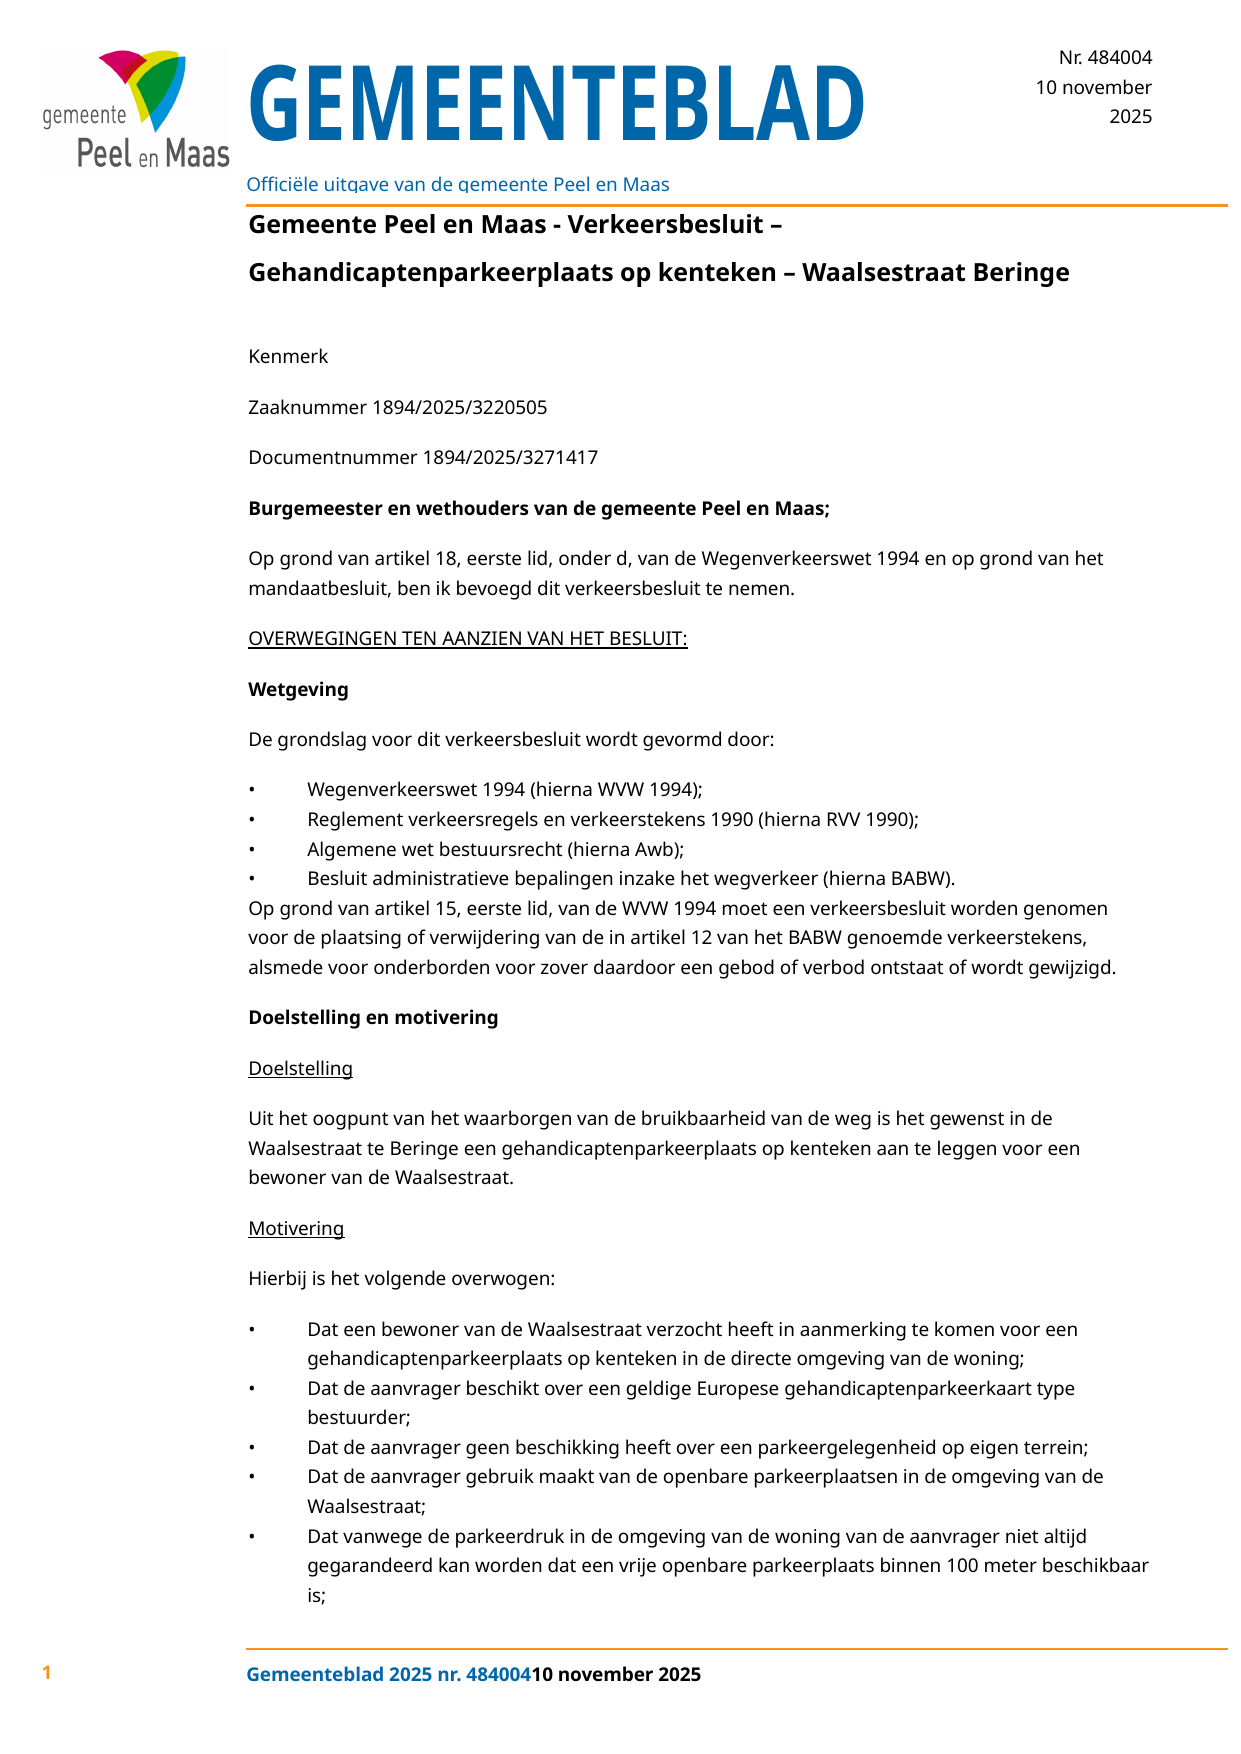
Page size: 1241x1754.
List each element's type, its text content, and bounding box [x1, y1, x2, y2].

list Reglement verkeersregels en verkeerstekens 1990 (hierna RVV 1990); [248, 806, 1152, 832]
text Motivering [248, 1215, 1152, 1241]
list Wegenverkeerswet 1994 (hierna WVW 1994); [248, 777, 1152, 802]
text Doelstelling en motivering [248, 1004, 1152, 1030]
list Dat een bewoner van de Waalsestraat verzocht heeft in aanmerking te komen voor een gehandicaptenparkeerplaats op kenteken in de directe omgeving van de woning; [248, 1316, 1152, 1371]
text Uit het oogpunt van het waarborgen van de bruikbaarheid van de weg is het gewenst in de Waalsestraat te Beringe een gehandicaptenparkeerplaats op kenteken aan te leggen voor een bewoner van de Waalsestraat. [248, 1105, 1152, 1190]
list Dat vanwege de parkeerdruk in de omgeving van de woning van de aanvrager niet altijd gegarandeerd kan worden dat een vrije openbare parkeerplaats binnen 100 meter beschikbaar is; [248, 1523, 1152, 1608]
list Algemene wet bestuursrecht (hierna Awb); [248, 836, 1152, 861]
text Wetgeving [248, 676, 1152, 701]
text Hierbij is het volgende overwogen: [248, 1265, 1152, 1291]
text De grondslag voor dit verkeersbesluit wordt gevormd door: [248, 726, 1152, 752]
text Burgemeester en wethouders van de gemeente Peel en Maas; [248, 495, 1152, 521]
text Gemeente Peel en Maas - Verkeersbesluit – Gehandicaptenparkeerplaats op kenteken – Waalsestraat Beringe [248, 207, 1152, 288]
text Documentnummer 1894/2025/3271417 [248, 444, 1152, 470]
list Dat de aanvrager geen beschikking heeft over een parkeergelegenheid op eigen terrein; [248, 1434, 1152, 1460]
text Doelstelling [248, 1055, 1152, 1081]
text Kenmerk [248, 344, 1152, 369]
picture [41, 47, 231, 172]
text Op grond van artikel 15, eerste lid, van de WVW 1994 moet een verkeersbesluit worden genomen voor de plaatsing of verwijdering van de in artikel 12 van het BABW genoemde verkeerstekens, alsmede voor onderborden voor zover daardoor een gebod of verbod ontstaat of wordt gewijzigd. [248, 895, 1152, 980]
list Dat de aanvrager beschikt over een geldige Europese gehandicaptenparkeerkaart type bestuurder; [248, 1375, 1152, 1430]
text OVERWEGINGEN TEN AANZIEN VAN HET BESLUIT: [248, 625, 1152, 651]
list Besluit administratieve bepalingen inzake het wegverkeer (hierna BABW). [248, 865, 1152, 891]
text Zaaknummer 1894/2025/3220505 [248, 394, 1152, 420]
text Op grond van artikel 18, eerste lid, onder d, van de Wegenverkeerswet 1994 en op grond van het mandaatbesluit, ben ik bevoegd dit verkeersbesluit te nemen. [248, 545, 1152, 601]
list Dat de aanvrager gebruik maakt van de openbare parkeerplaatsen in de omgeving van de Waalsestraat; [248, 1464, 1152, 1519]
